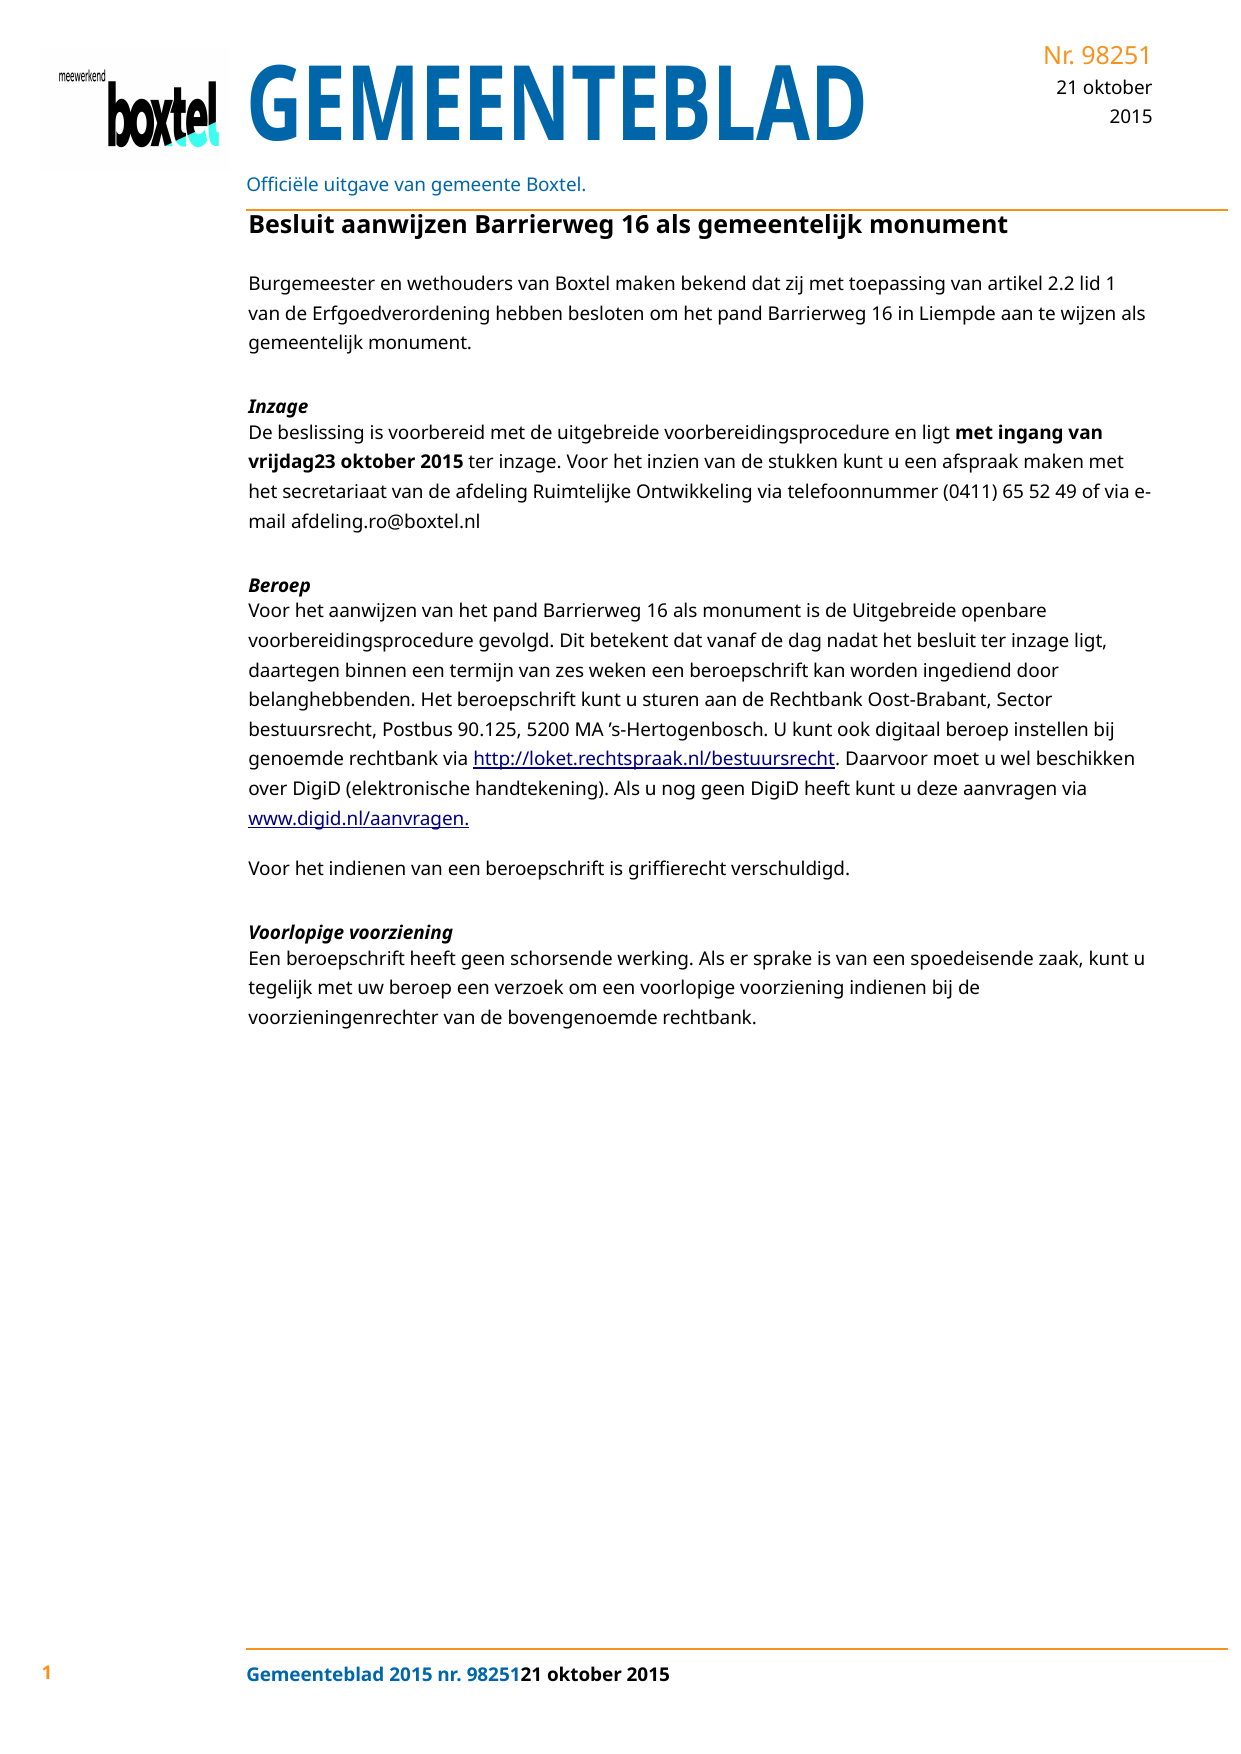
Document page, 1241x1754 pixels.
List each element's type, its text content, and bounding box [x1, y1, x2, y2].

text Voor het aanwijzen van het pand Barrierweg 16 als monument is de Uitgebreide openbare voorbereidingsprocedure gevolgd. Dit betekent dat vanaf de dag nadat het besluit ter inzage ligt, daartegen binnen een termijn van zes weken een beroepschrift kan worden ingediend door belanghebbenden. Het beroepschrift kunt u sturen aan de Rechtbank Oost-Brabant, Sector bestuursrecht, Postbus 90.125, 5200 MA ’s-Hertogenbosch. U kunt ook digitaal beroep instellen bij genoemde rechtbank via http://loket.rechtspraak.nl/bestuursrecht. Daarvoor moet u wel beschikken over DigiD (elektronische handtekening). Als u nog geen DigiD heeft kunt u deze aanvragen via www.digid.nl/aanvragen. [248, 598, 1152, 830]
text Burgemeester en wethouders van Boxtel maken bekend dat zij met toepassing van artikel 2.2 lid 1 van de Erfgoedverordening hebben besloten om het pand Barrierweg 16 in Liempde aan te wijzen als gemeentelijk monument. [248, 270, 1152, 355]
text Voorlopige voorziening [248, 919, 1152, 945]
text Beroep [248, 572, 1152, 598]
picture [41, 47, 231, 172]
text De beslissing is voorbereid met de uitgebreide voorbereidingsprocedure en ligt met ingang van vrijdag23 oktober 2015 ter inzage. Voor het inzien van de stukken kunt u een afspraak maken met het secretariaat van de afdeling Ruimtelijke Ontwikkeling via telefoonnummer (0411) 65 52 49 of via e-mail afdeling.ro@boxtel.nl [248, 419, 1152, 534]
text Besluit aanwijzen Barrierweg 16 als gemeentelijk monument [248, 211, 1152, 241]
text Inzage [248, 393, 1152, 419]
text Een beroepschrift heeft geen schorsende werking. Als er sprake is van een spoedeisende zaak, kunt u tegelijk met uw beroep een verzoek om een voorlopige voorziening indienen bij de voorzieningenrechter van de bovengenoemde rechtbank. [248, 945, 1152, 1030]
text Voor het indienen van een beroepschrift is griffierecht verschuldigd. [248, 855, 1152, 881]
